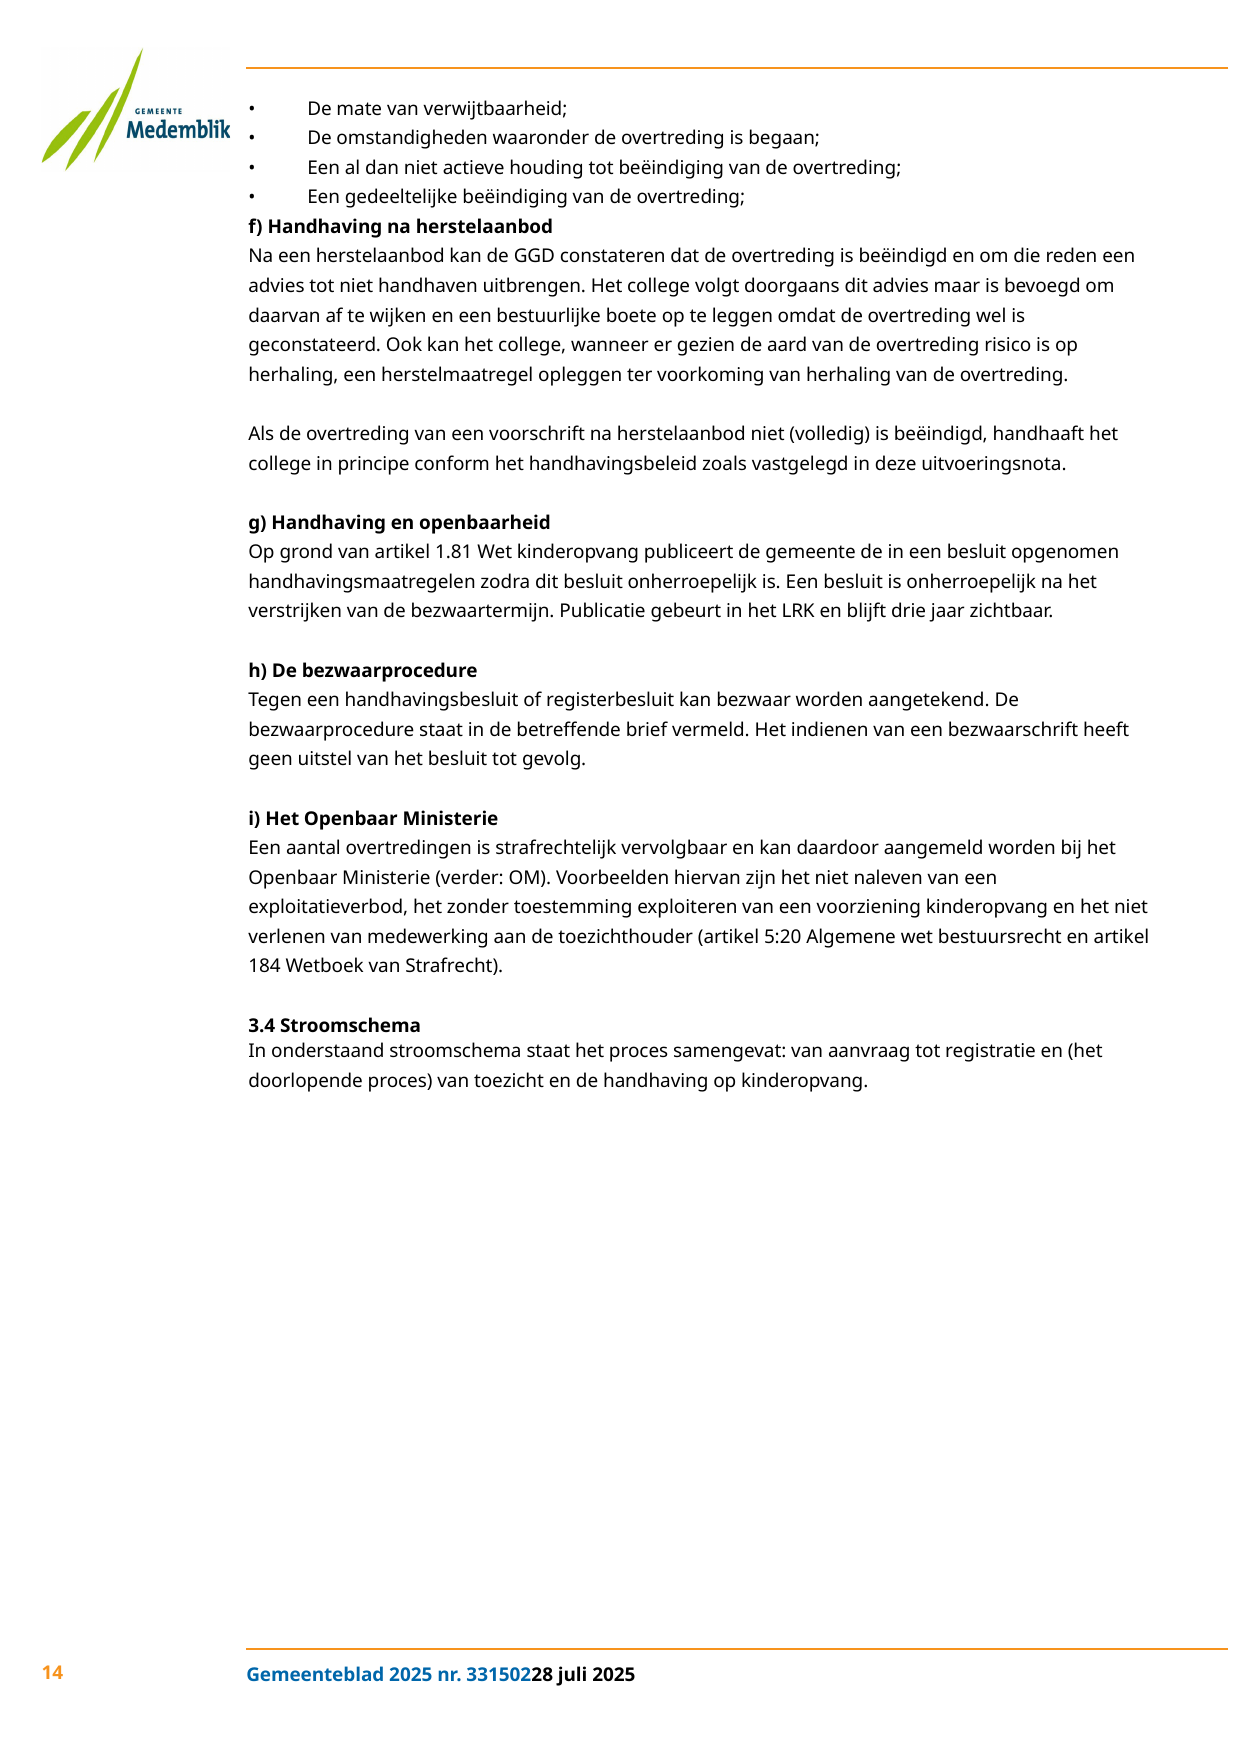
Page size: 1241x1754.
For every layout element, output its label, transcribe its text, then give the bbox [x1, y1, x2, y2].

text Een aantal overtredingen is strafrechtelijk vervolgbaar en kan daardoor aangemeld worden bij het Openbaar Ministerie (verder: OM). Voorbeelden hiervan zijn het niet naleven van een exploitatieverbod, het zonder toestemming exploiteren van een voorziening kinderopvang en het niet verlenen van medewerking aan de toezichthouder (artikel 5:20 Algemene wet bestuursrecht en artikel 184 Wetboek van Strafrecht). [248, 834, 1152, 978]
text Na een herstelaanbod kan de GGD constateren dat de overtreding is beëindigd en om die reden een advies tot niet handhaven uitbrengen. Het college volgt doorgaans dit advies maar is bevoegd om daarvan af te wijken en een bestuurlijke boete op te leggen omdat de overtreding wel is geconstateerd. Ook kan het college, wanneer er gezien de aard van de overtreding risico is op herhaling, een herstelmaatregel opleggen ter voorkoming van herhaling van de overtreding. [248, 243, 1152, 387]
text In onderstaand stroomschema staat het proces samengevat: van aanvraag tot registratie en (het doorlopende proces) van toezicht en de handhaving op kinderopvang. [248, 1038, 1152, 1093]
text 3.4 Stroomschema [248, 1012, 1152, 1038]
picture [41, 47, 231, 172]
text i) Het Openbaar Ministerie [248, 805, 1152, 831]
text h) De bezwaarprocedure [248, 657, 1152, 683]
list Een gedeeltelijke beëindiging van de overtreding; [248, 183, 1152, 209]
text Als de overtreding van een voorschrift na herstelaanbod niet (volledig) is beëindigd, handhaaft het college in principe conform het handhavingsbeleid zoals vastgelegd in deze uitvoeringsnota. [248, 420, 1152, 476]
list Een al dan niet actieve houding tot beëindiging van de overtreding; [248, 154, 1152, 180]
list De mate van verwijtbaarheid; [248, 95, 1152, 121]
text Op grond van artikel 1.81 Wet kinderopvang publiceert de gemeente de in een besluit opgenomen handhavingsmaatregelen zodra dit besluit onherroepelijk is. Een besluit is onherroepelijk na het verstrijken van de bezwaartermijn. Publicatie gebeurt in het LRK en blijft drie jaar zichtbaar. [248, 538, 1152, 623]
text Tegen een handhavingsbesluit of registerbesluit kan bezwaar worden aangetekend. De bezwaarprocedure staat in de betreffende brief vermeld. Het indienen van een bezwaarschrift heeft geen uitstel van het besluit tot gevolg. [248, 686, 1152, 771]
text g) Handhaving en openbaarheid [248, 509, 1152, 535]
text f) Handhaving na herstelaanbod [248, 213, 1152, 239]
list De omstandigheden waaronder de overtreding is begaan; [248, 124, 1152, 150]
